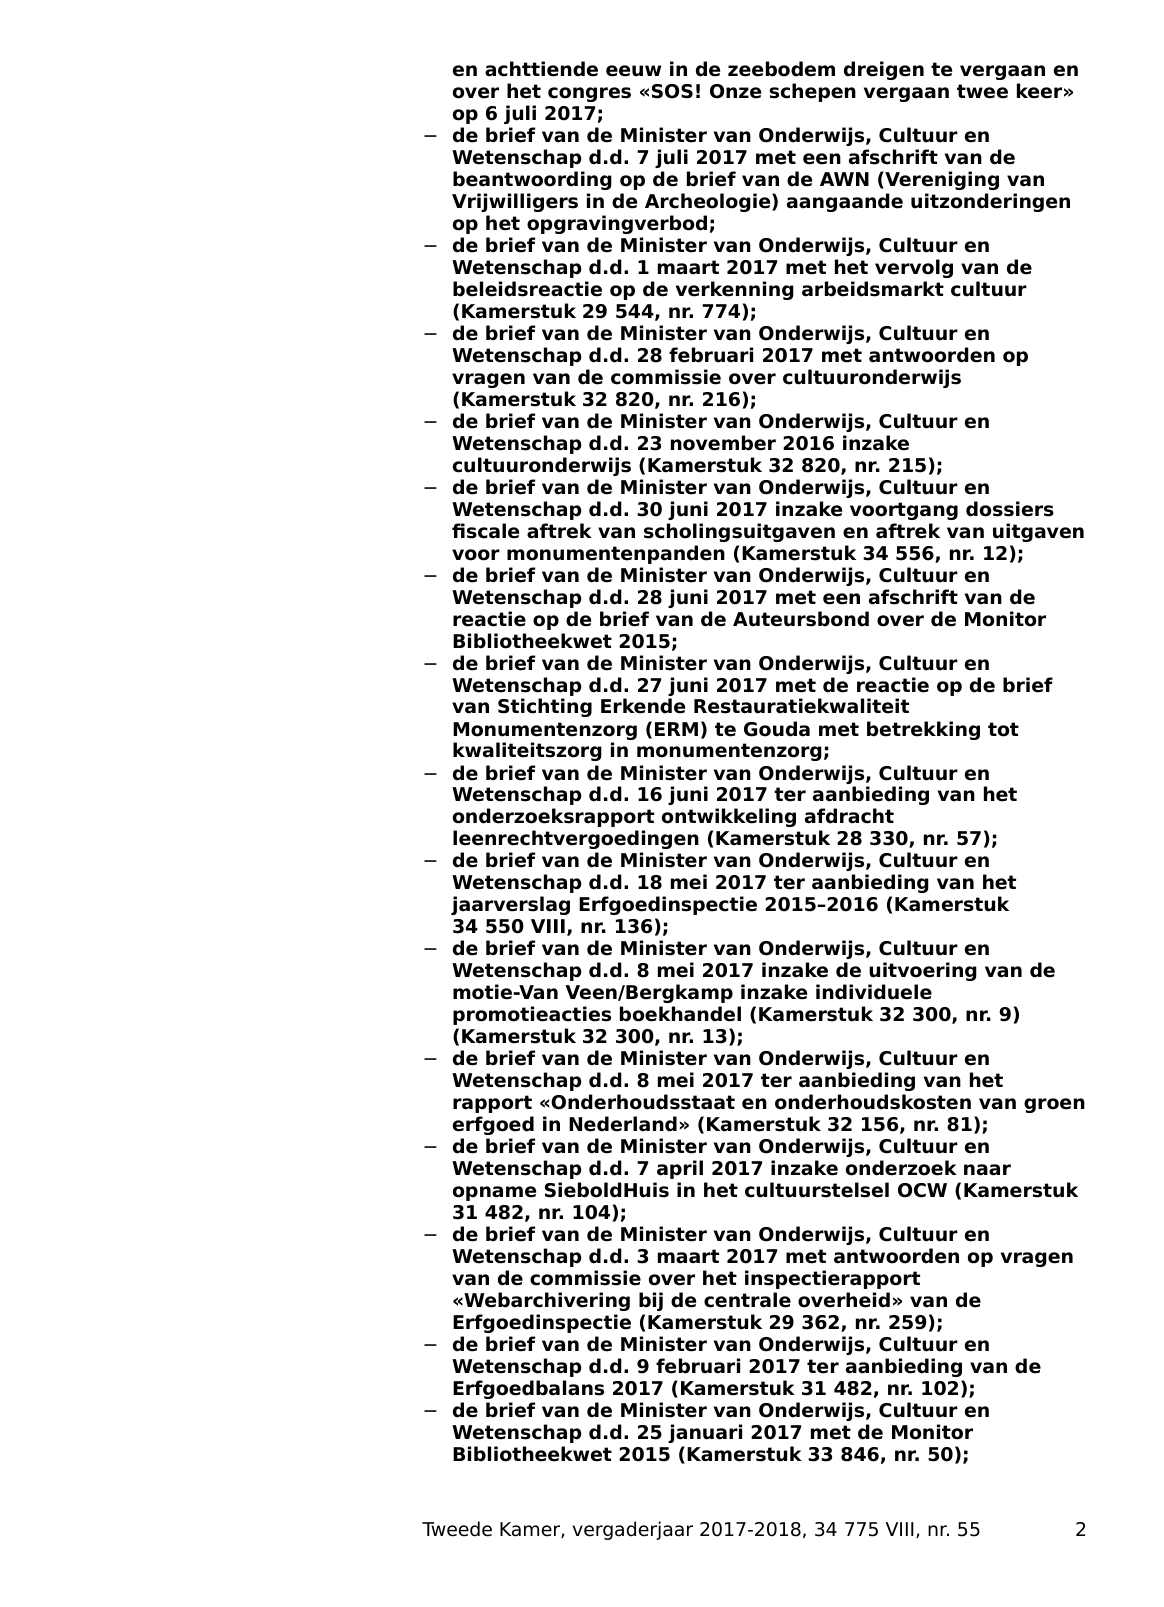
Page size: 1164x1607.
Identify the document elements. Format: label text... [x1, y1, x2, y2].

text − de brief van de Minister van Onderwijs, Cultuur en Wetenschap d.d. 28 februari 2017 met antwoorden op vragen van de commissie over cultuuronderwijs (Kamerstuk 32 820, nr. 216); [422, 323, 1087, 411]
text − de brief van de Minister van Onderwijs, Cultuur en Wetenschap d.d. 8 mei 2017 ter aanbieding van het rapport «Onderhoudsstaat en onderhoudskosten van groen erfgoed in Nederland» (Kamerstuk 32 156, nr. 81); [422, 1048, 1087, 1136]
text − de brief van de Minister van Onderwijs, Cultuur en Wetenschap d.d. 7 april 2017 inzake onderzoek naar opname SieboldHuis in het cultuurstelsel OCW (Kamerstuk 31 482, nr. 104); [422, 1136, 1087, 1224]
text − de brief van de Minister van Onderwijs, Cultuur en Wetenschap d.d. 25 januari 2017 met de Monitor Bibliotheekwet 2015 (Kamerstuk 33 846, nr. 50); [422, 1400, 1087, 1466]
text en achttiende eeuw in de zeebodem dreigen te vergaan en over het congres «SOS! Onze schepen vergaan twee keer» op 6 juli 2017; [422, 59, 1087, 125]
text − de brief van de Minister van Onderwijs, Cultuur en Wetenschap d.d. 27 juni 2017 met de reactie op de brief van Stichting Erkende Restauratiekwaliteit Monumentenzorg (ERM) te Gouda met betrekking tot kwaliteitszorg in monumentenzorg; [422, 652, 1087, 762]
text − de brief van de Minister van Onderwijs, Cultuur en Wetenschap d.d. 28 juni 2017 met een afschrift van de reactie op de brief van de Auteursbond over de Monitor Bibliotheekwet 2015; [422, 564, 1087, 652]
text − de brief van de Minister van Onderwijs, Cultuur en Wetenschap d.d. 16 juni 2017 ter aanbieding van het onderzoeksrapport ontwikkeling afdracht leenrechtvergoedingen (Kamerstuk 28 330, nr. 57); [422, 762, 1087, 850]
text − de brief van de Minister van Onderwijs, Cultuur en Wetenschap d.d. 1 maart 2017 met het vervolg van de beleidsreactie op de verkenning arbeidsmarkt cultuur (Kamerstuk 29 544, nr. 774); [422, 235, 1087, 323]
text − de brief van de Minister van Onderwijs, Cultuur en Wetenschap d.d. 30 juni 2017 inzake voortgang dossiers fiscale aftrek van scholingsuitgaven en aftrek van uitgaven voor monumentenpanden (Kamerstuk 34 556, nr. 12); [422, 477, 1087, 564]
text − de brief van de Minister van Onderwijs, Cultuur en Wetenschap d.d. 18 mei 2017 ter aanbieding van het jaarverslag Erfgoedinspectie 2015–2016 (Kamerstuk 34 550 VIII, nr. 136); [422, 850, 1087, 938]
text − de brief van de Minister van Onderwijs, Cultuur en Wetenschap d.d. 23 november 2016 inzake cultuuronderwijs (Kamerstuk 32 820, nr. 215); [422, 411, 1087, 477]
text − de brief van de Minister van Onderwijs, Cultuur en Wetenschap d.d. 7 juli 2017 met een afschrift van de beantwoording op de brief van de AWN (Vereniging van Vrijwilligers in de Archeologie) aangaande uitzonderingen op het opgravingverbod; [422, 125, 1087, 235]
text − de brief van de Minister van Onderwijs, Cultuur en Wetenschap d.d. 8 mei 2017 inzake de uitvoering van de motie-Van Veen/Bergkamp inzake individuele promotieacties boekhandel (Kamerstuk 32 300, nr. 9) (Kamerstuk 32 300, nr. 13); [422, 938, 1087, 1048]
text − de brief van de Minister van Onderwijs, Cultuur en Wetenschap d.d. 3 maart 2017 met antwoorden op vragen van de commissie over het inspectierapport «Webarchivering bij de centrale overheid» van de Erfgoedinspectie (Kamerstuk 29 362, nr. 259); [422, 1224, 1087, 1334]
text − de brief van de Minister van Onderwijs, Cultuur en Wetenschap d.d. 9 februari 2017 ter aanbieding van de Erfgoedbalans 2017 (Kamerstuk 31 482, nr. 102); [422, 1334, 1087, 1400]
